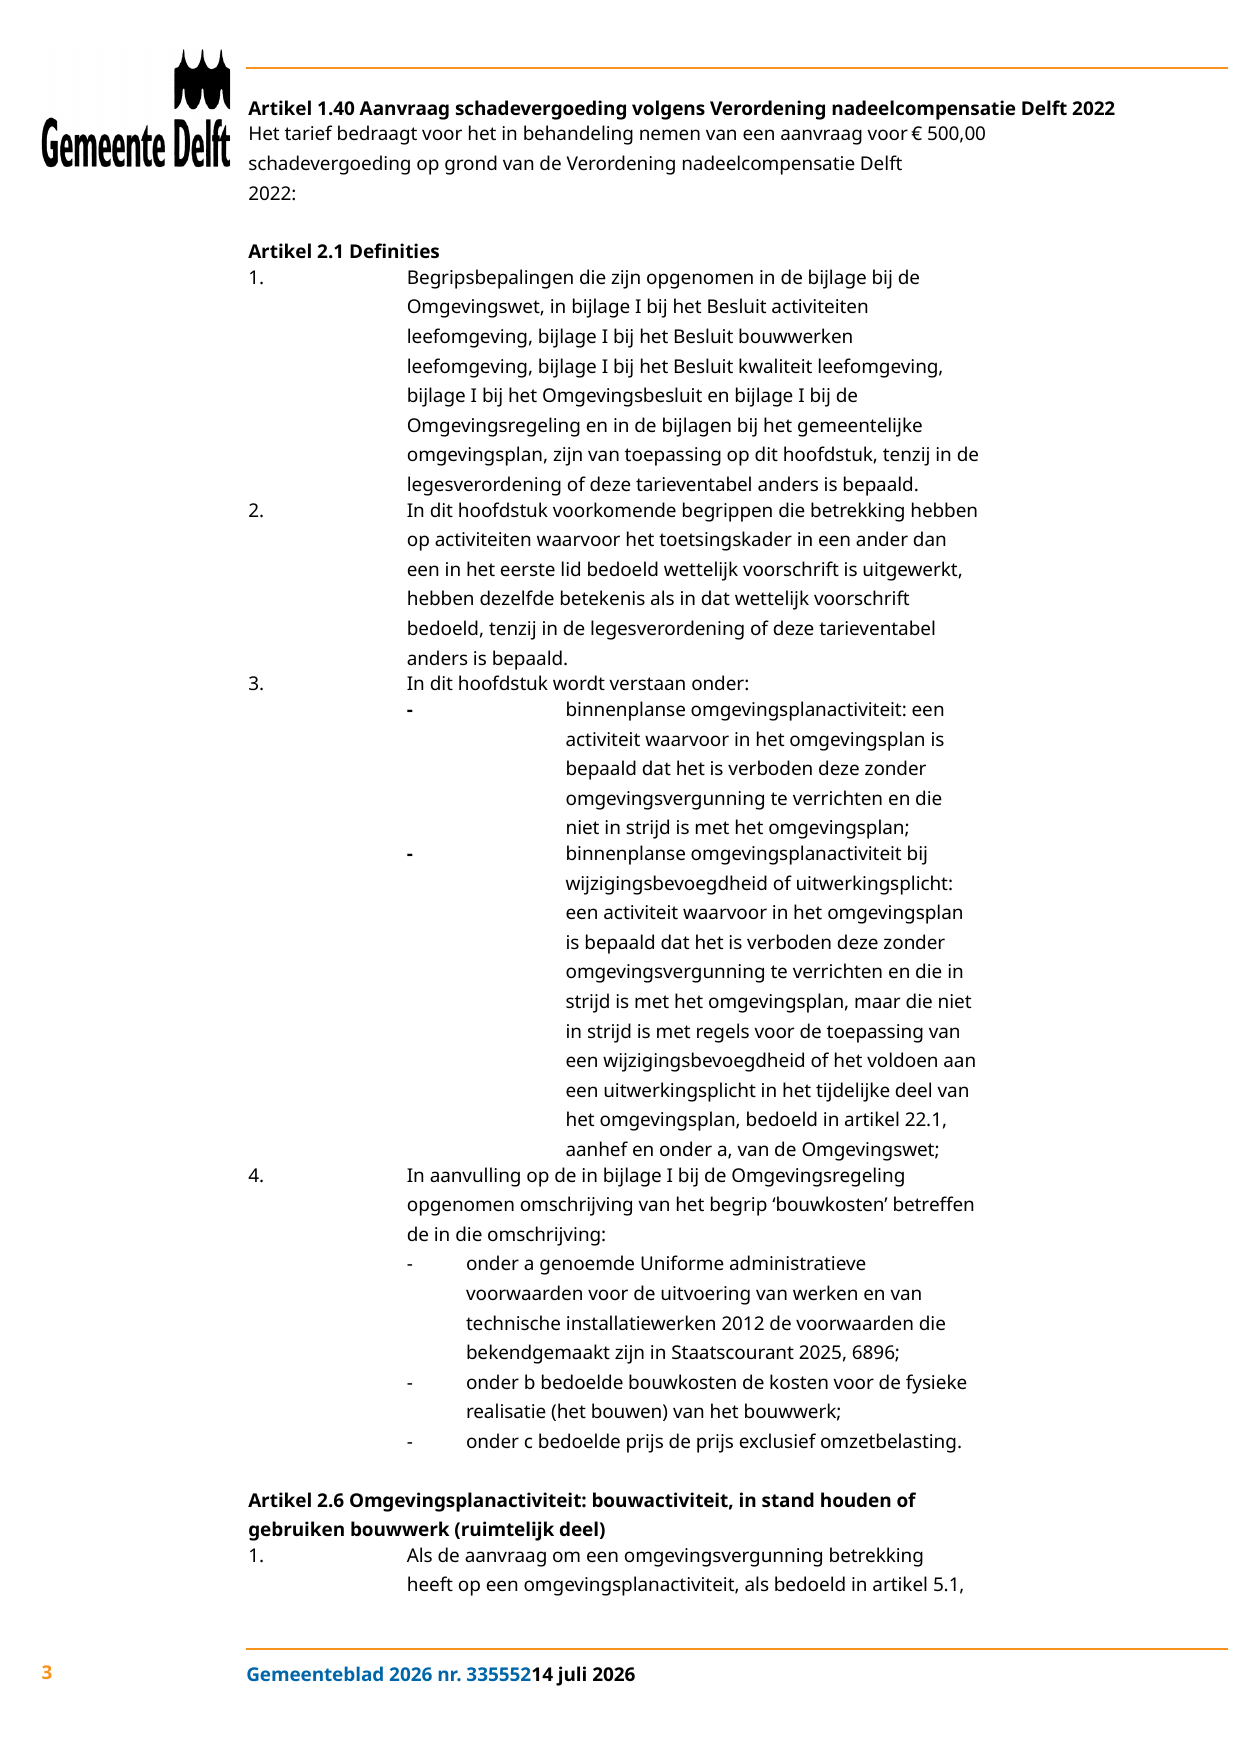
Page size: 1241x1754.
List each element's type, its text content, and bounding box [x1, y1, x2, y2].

table_cell 2. [248, 497, 407, 671]
table_cell [248, 840, 407, 1162]
table_cell Het tarief bedraagt voor het in behandeling nemen van een aanvraag voor schadevergoeding op grond van de Verordening nadeelcompensatie Delft 2022: [248, 121, 911, 205]
table_cell - [407, 840, 565, 1162]
table_cell [979, 264, 1152, 497]
table_cell 3. [248, 671, 407, 696]
table_cell 1. [248, 1542, 407, 1597]
table_cell In dit hoofdstuk wordt verstaan onder: [407, 671, 979, 696]
table_cell [979, 696, 1152, 840]
table_cell [979, 671, 1152, 696]
table_cell Als de aanvraag om een omgevingsvergunning betrekking heeft op een omgevingsplanactiviteit, als bedoeld in artikel 5.1, [407, 1542, 972, 1597]
table_header Artikel 2.6 Omgevingsplanactiviteit: bouwactiviteit, in stand houden of gebruiken bouwwerk (ruimtelijk deel) [248, 1487, 972, 1542]
table_cell € 500,00 [911, 121, 1152, 205]
table_cell [972, 1542, 1152, 1597]
table_header Artikel 1.40 Aanvraag schadevergoeding volgens Verordening nadeelcompensatie Delft 2022 [248, 95, 1152, 121]
table_cell Begripsbepalingen die zijn opgenomen in de bijlage bij de Omgevingswet, in bijlage I bij het Besluit activiteiten leefomgeving, bijlage I bij het Besluit bouwwerken leefomgeving, bijlage I bij het Besluit kwaliteit leefomgeving, bijlage I bij het Omgevingsbesluit en bijlage I bij de Omgevingsregeling en in de bijlagen bij het gemeentelijke omgevingsplan, zijn van toepassing op dit hoofdstuk, tenzij in de legesverordening of deze tarieventabel anders is bepaald. [407, 264, 979, 497]
table_cell [979, 1162, 1152, 1454]
table_cell In aanvulling op de in bijlage I bij de Omgevingsregeling opgenomen omschrijving van het begrip ‘bouwkosten’ betreffen de in die omschrijving: onder a genoemde Uniforme administratieve voorwaarden voor de uitvoering van werken en van technische installatiewerken 2012 de voorwaarden die bekendgemaakt zijn in Staatscourant 2025, 6896; onder b bedoelde bouwkosten de kosten voor de fysieke realisatie (het bouwen) van het bouwwerk; onder c bedoelde prijs de prijs exclusief omzetbelasting. [407, 1162, 979, 1454]
picture [41, 47, 231, 172]
table_cell 4. [248, 1162, 407, 1454]
table_cell [979, 840, 1152, 1162]
table_cell - [407, 696, 565, 840]
table_cell 1. [248, 264, 407, 497]
table_cell [979, 497, 1152, 671]
table_cell binnenplanse omgevingsplanactiviteit: een activiteit waarvoor in het omgevingsplan is bepaald dat het is verboden deze zonder omgevingsvergunning te verrichten en die niet in strijd is met het omgevingsplan; [565, 696, 979, 840]
table_cell [248, 696, 407, 840]
table_header [972, 1487, 1152, 1542]
table_header Artikel 2.1 Definities [248, 238, 1152, 264]
table_cell In dit hoofdstuk voorkomende begrippen die betrekking hebben op activiteiten waarvoor het toetsingskader in een ander dan een in het eerste lid bedoeld wettelijk voorschrift is uitgewerkt, hebben dezelfde betekenis als in dat wettelijk voorschrift bedoeld, tenzij in de legesverordening of deze tarieventabel anders is bepaald. [407, 497, 979, 671]
table_cell binnenplanse omgevingsplanactiviteit bij wijzigingsbevoegdheid of uitwerkingsplicht: een activiteit waarvoor in het omgevingsplan is bepaald dat het is verboden deze zonder omgevingsvergunning te verrichten en die in strijd is met het omgevingsplan, maar die niet in strijd is met regels voor de toepassing van een wijzigingsbevoegdheid of het voldoen aan een uitwerkingsplicht in het tijdelijke deel van het omgevingsplan, bedoeld in artikel 22.1, aanhef en onder a, van de Omgevingswet; [565, 840, 979, 1162]
